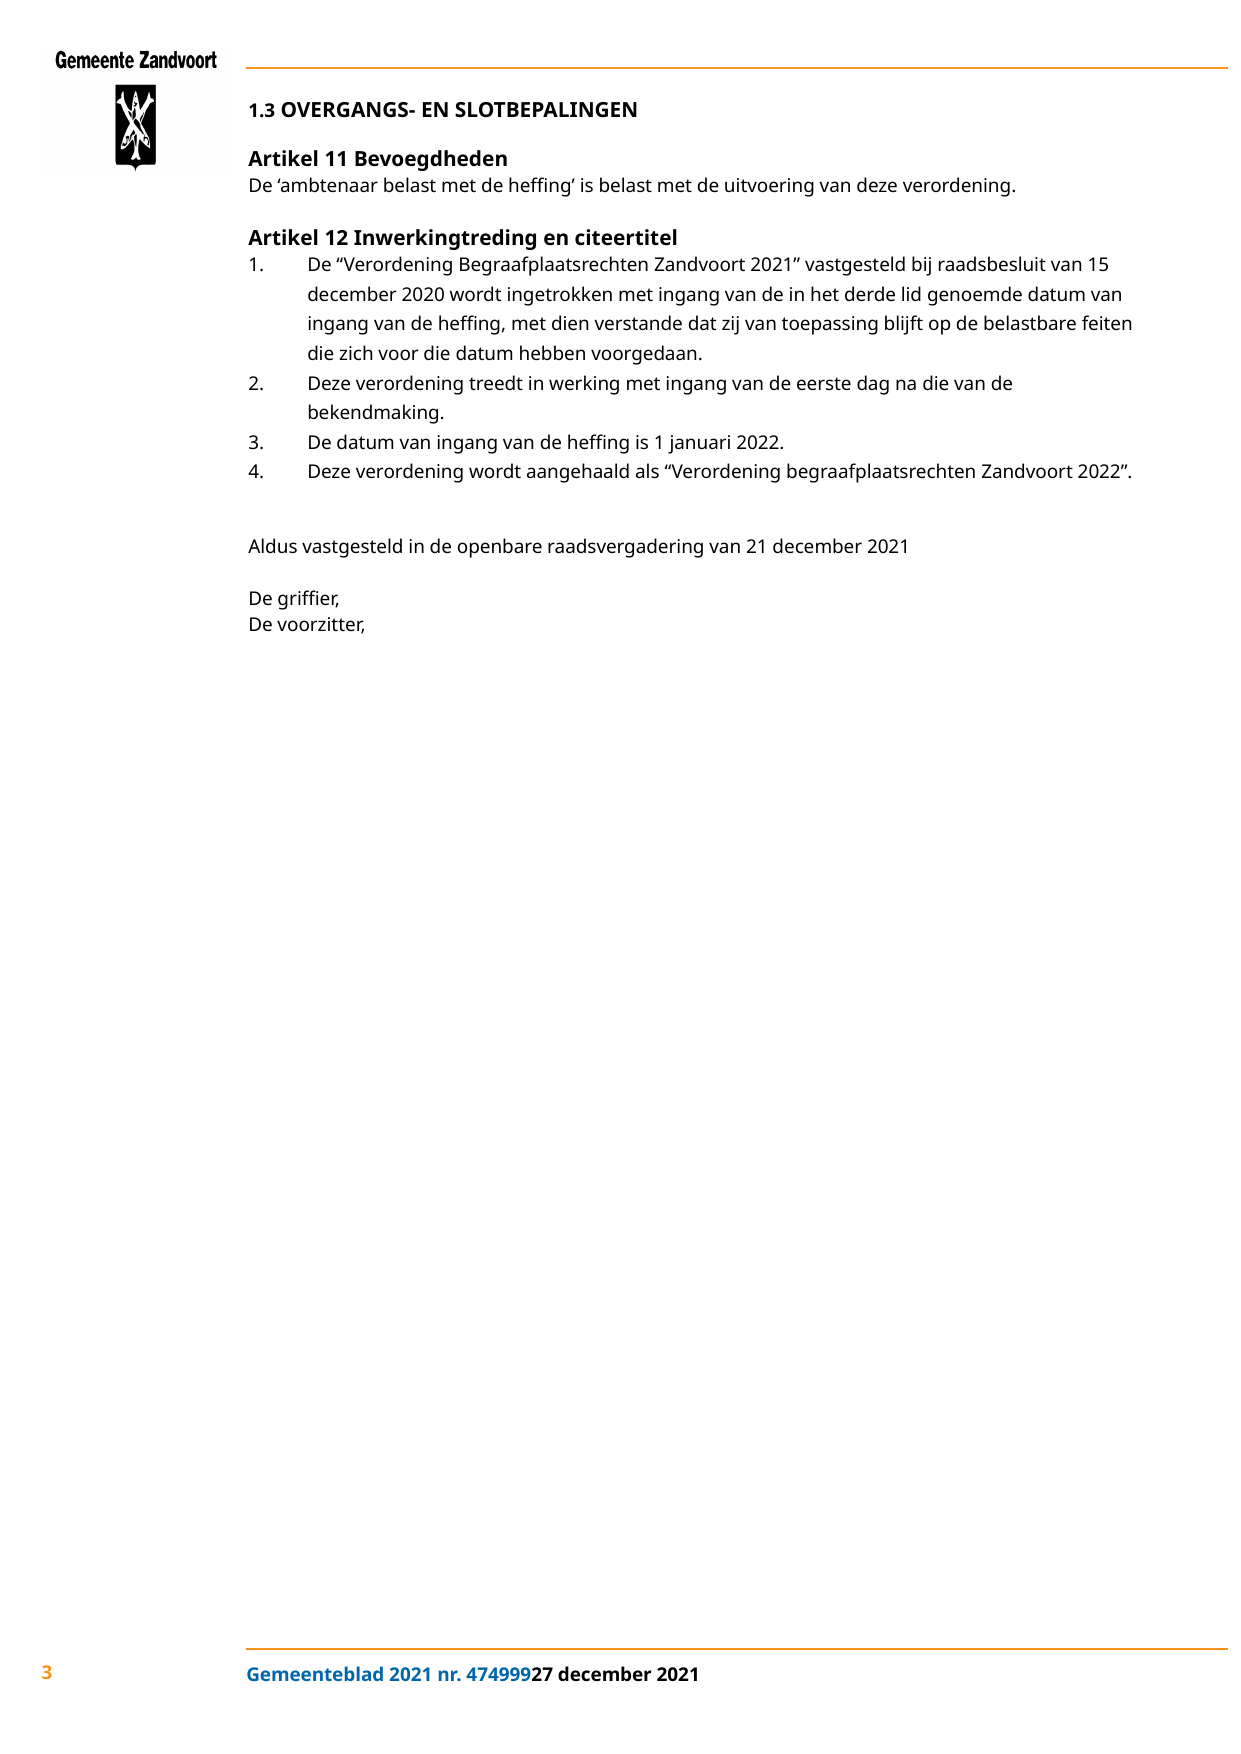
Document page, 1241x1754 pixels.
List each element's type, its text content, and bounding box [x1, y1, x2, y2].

list De “Verordening Begraafplaatsrechten Zandvoort 2021” vastgesteld bij raadsbesluit van 15 december 2020 wordt ingetrokken met ingang van de in het derde lid genoemde datum van ingang van de heffing, met dien verstande dat zij van toepassing blijft op de belastbare feiten die zich voor die datum hebben voorgedaan. [248, 251, 1152, 366]
text De griffier, [248, 585, 1152, 611]
text De ‘ambtenaar belast met de heffing’ is belast met de uitvoering van deze verordening. [248, 172, 1152, 198]
text Artikel 11 Bevoegdheden [248, 144, 1152, 172]
text De voorzitter, [248, 611, 1152, 637]
list Deze verordening wordt aangehaald als “Verordening begraafplaatsrechten Zandvoort 2022”. [248, 458, 1152, 484]
text Aldus vastgesteld in de openbare raadsvergadering van 21 december 2021 [248, 534, 1152, 559]
text Artikel 12 Inwerkingtreding en citeertitel [248, 223, 1152, 251]
text 1.3 OVERGANGS- EN SLOTBEPALINGEN [248, 95, 1152, 123]
list Deze verordening treedt in werking met ingang van de eerste dag na die van de bekendmaking. [248, 370, 1152, 425]
list De datum van ingang van de heffing is 1 januari 2022. [248, 429, 1152, 454]
picture [41, 47, 231, 172]
